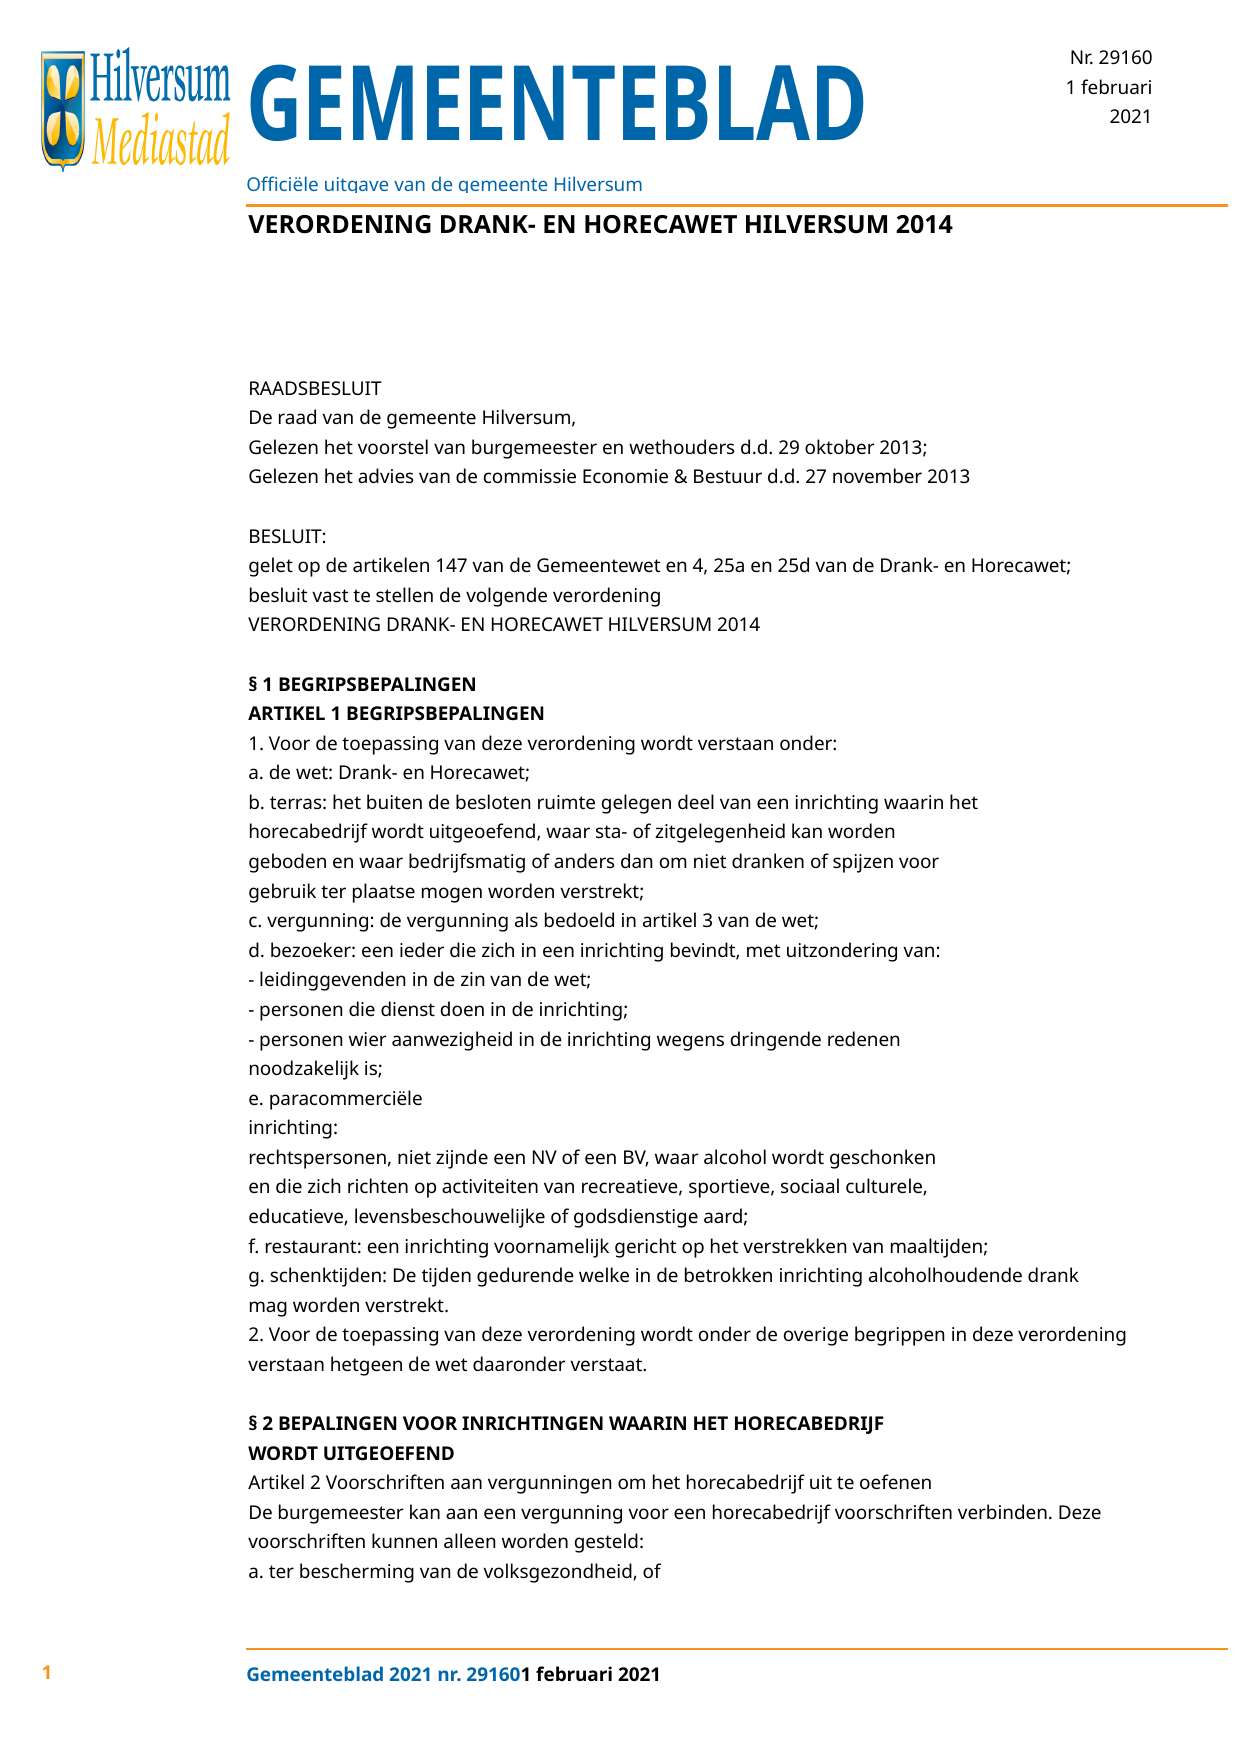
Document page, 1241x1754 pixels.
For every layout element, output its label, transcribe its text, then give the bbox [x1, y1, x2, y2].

text voorschriften kunnen alleen worden gesteld: [248, 1529, 1152, 1554]
text Gelezen het advies van de commissie Economie & Bestuur d.d. 27 november 2013 [248, 464, 1152, 489]
text c. vergunning: de vergunning als bedoeld in artikel 3 van de wet; [248, 907, 1152, 933]
text f. restaurant: een inrichting voornamelijk gericht op het verstrekken van maaltijden; [248, 1233, 1152, 1258]
text mag worden verstrekt. [248, 1292, 1152, 1318]
text e. paracommerciële [248, 1085, 1152, 1111]
text WORDT UITGEOEFEND [248, 1440, 1152, 1466]
text Gelezen het voorstel van burgemeester en wethouders d.d. 29 oktober 2013; [248, 434, 1152, 460]
text BESLUIT: [248, 523, 1152, 548]
text - personen wier aanwezigheid in de inrichting wegens dringende redenen [248, 1026, 1152, 1051]
text g. schenktijden: De tijden gedurende welke in de betrokken inrichting alcoholhoudende drank [248, 1262, 1152, 1288]
text RAADSBESLUIT [248, 375, 1152, 401]
text De raad van de gemeente Hilversum, [248, 404, 1152, 430]
text - personen die dienst doen in de inrichting; [248, 996, 1152, 1022]
text verstaan hetgeen de wet daaronder verstaat. [248, 1351, 1152, 1377]
text 1. Voor de toepassing van deze verordening wordt verstaan onder: [248, 730, 1152, 756]
text d. bezoeker: een ieder die zich in een inrichting bevindt, met uitzondering van: [248, 937, 1152, 963]
text ARTIKEL 1 BEGRIPSBEPALINGEN [248, 700, 1152, 726]
text a. ter bescherming van de volksgezondheid, of [248, 1558, 1152, 1584]
text VERORDENING DRANK- EN HORECAWET HILVERSUM 2014 [248, 207, 1152, 241]
text rechtspersonen, niet zijnde een NV of een BV, waar alcohol wordt geschonken [248, 1144, 1152, 1170]
text 2. Voor de toepassing van deze verordening wordt onder de overige begrippen in deze verordening [248, 1322, 1152, 1347]
text gelet op de artikelen 147 van de Gemeentewet en 4, 25a en 25d van de Drank- en Horecawet; [248, 552, 1152, 578]
text § 1 BEGRIPSBEPALINGEN [248, 671, 1152, 696]
picture [41, 47, 231, 172]
text De burgemeester kan aan een vergunning voor een horecabedrijf voorschriften verbinden. Deze [248, 1499, 1152, 1525]
text gebruik ter plaatse mogen worden verstrekt; [248, 878, 1152, 903]
text Artikel 2 Voorschriften aan vergunningen om het horecabedrijf uit te oefenen [248, 1469, 1152, 1495]
text horecabedrijf wordt uitgeoefend, waar sta- of zitgelegenheid kan worden [248, 819, 1152, 844]
text - leidinggevenden in de zin van de wet; [248, 967, 1152, 992]
text § 2 BEPALINGEN VOOR INRICHTINGEN WAARIN HET HORECABEDRIJF [248, 1410, 1152, 1436]
text a. de wet: Drank- en Horecawet; [248, 759, 1152, 785]
text VERORDENING DRANK- EN HORECAWET HILVERSUM 2014 [248, 612, 1152, 637]
text b. terras: het buiten de besloten ruimte gelegen deel van een inrichting waarin het [248, 789, 1152, 815]
text educatieve, levensbeschouwelijke of godsdienstige aard; [248, 1203, 1152, 1229]
text geboden en waar bedrijfsmatig of anders dan om niet dranken of spijzen voor [248, 848, 1152, 874]
text noodzakelijk is; [248, 1055, 1152, 1081]
text en die zich richten op activiteiten van recreatieve, sportieve, sociaal culturele, [248, 1174, 1152, 1199]
text besluit vast te stellen de volgende verordening [248, 582, 1152, 608]
text inrichting: [248, 1114, 1152, 1140]
